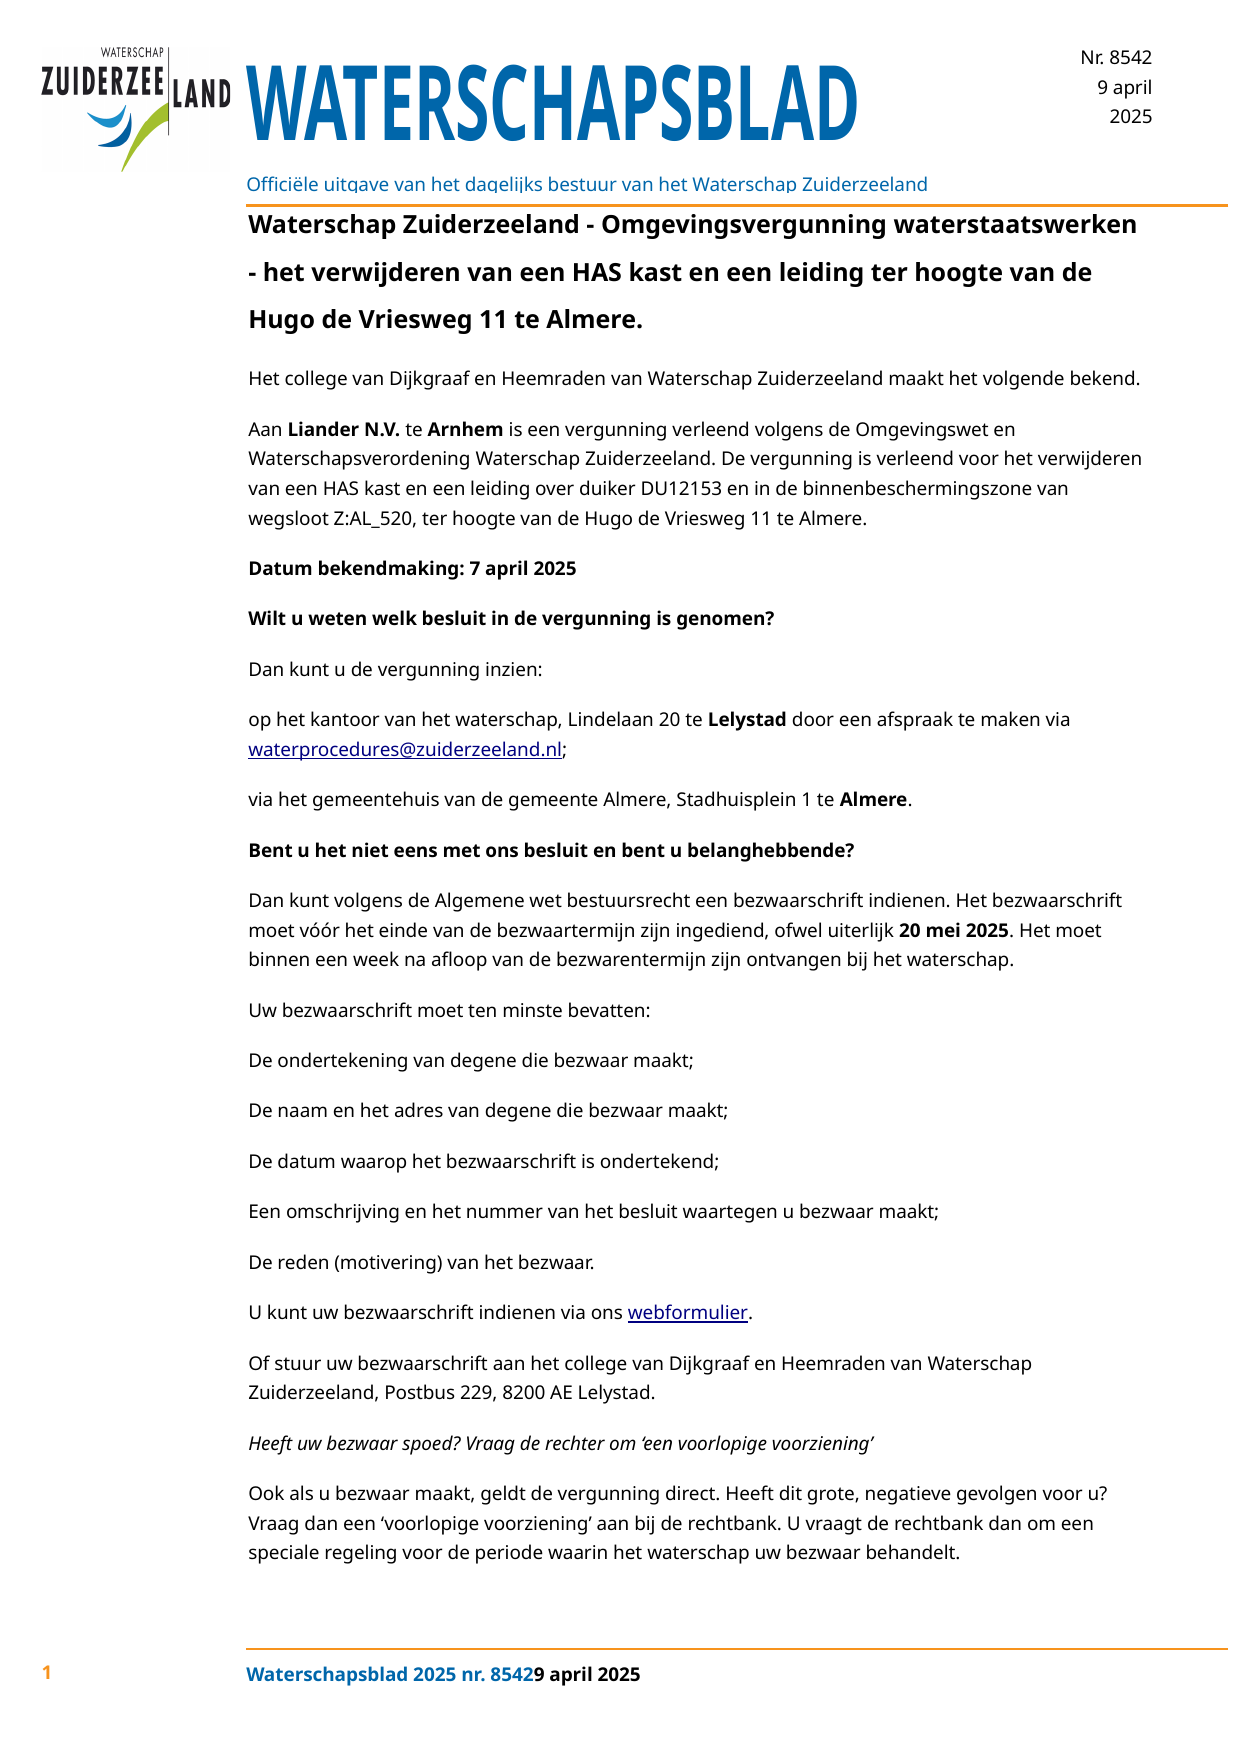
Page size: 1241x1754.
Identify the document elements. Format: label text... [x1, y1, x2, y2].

text Datum bekendmaking: 7 april 2025 [248, 555, 1152, 581]
text Bent u het niet eens met ons besluit en bent u belanghebbende? [248, 837, 1152, 862]
text Uw bezwaarschrift moet ten minste bevatten: [248, 997, 1152, 1022]
text Een omschrijving en het nummer van het besluit waartegen u bezwaar maakt; [248, 1198, 1152, 1224]
text U kunt uw bezwaarschrift indienen via ons webformulier. [248, 1299, 1152, 1325]
text via het gemeentehuis van de gemeente Almere, Stadhuisplein 1 te Almere. [248, 786, 1152, 812]
text Het college van Dijkgraaf en Heemraden van Waterschap Zuiderzeeland maakt het volgende bekend. [248, 366, 1152, 391]
text Of stuur uw bezwaarschrift aan het college van Dijkgraaf en Heemraden van Waterschap Zuiderzeeland, Postbus 229, 8200 AE Lelystad. [248, 1350, 1152, 1405]
text Aan Liander N.V. te Arnhem is een vergunning verleend volgens de Omgevingswet en Waterschapsverordening Waterschap Zuiderzeeland. De vergunning is verleend voor het verwijderen van een HAS kast en een leiding over duiker DU12153 en in de binnenbeschermingszone van wegsloot Z:AL_520, ter hoogte van de Hugo de Vriesweg 11 te Almere. [248, 416, 1152, 530]
picture [41, 47, 231, 172]
text Waterschap Zuiderzeeland - Omgevingsvergunning waterstaatswerken - het verwijderen van een HAS kast en een leiding ter hoogte van de Hugo de Vriesweg 11 te Almere. [248, 207, 1152, 336]
text De reden (motivering) van het bezwaar. [248, 1249, 1152, 1274]
text Ook als u bezwaar maakt, geldt de vergunning direct. Heeft dit grote, negatieve gevolgen voor u? Vraag dan een ‘voorlopige voorziening’ aan bij de rechtbank. U vraagt de rechtbank dan om een speciale regeling voor de periode waarin het waterschap uw bezwaar behandelt. [248, 1480, 1152, 1565]
text Dan kunt volgens de Algemene wet bestuursrecht een bezwaarschrift indienen. Het bezwaarschrift moet vóór het einde van de bezwaartermijn zijn ingediend, ofwel uiterlijk 20 mei 2025. Het moet binnen een week na afloop van de bezwarentermijn zijn ontvangen bij het waterschap. [248, 887, 1152, 972]
text op het kantoor van het waterschap, Lindelaan 20 te Lelystad door een afspraak te maken via waterprocedures@zuiderzeeland.nl; [248, 706, 1152, 762]
text Wilt u weten welk besluit in de vergunning is genomen? [248, 606, 1152, 631]
text Dan kunt u de vergunning inzien: [248, 656, 1152, 682]
text De ondertekening van degene die bezwaar maakt; [248, 1047, 1152, 1073]
text Heeft uw bezwaar spoed? Vraag de rechter om ‘een voorlopige voorziening’ [248, 1430, 1152, 1455]
text De datum waarop het bezwaarschrift is ondertekend; [248, 1148, 1152, 1174]
text De naam en het adres van degene die bezwaar maakt; [248, 1098, 1152, 1123]
